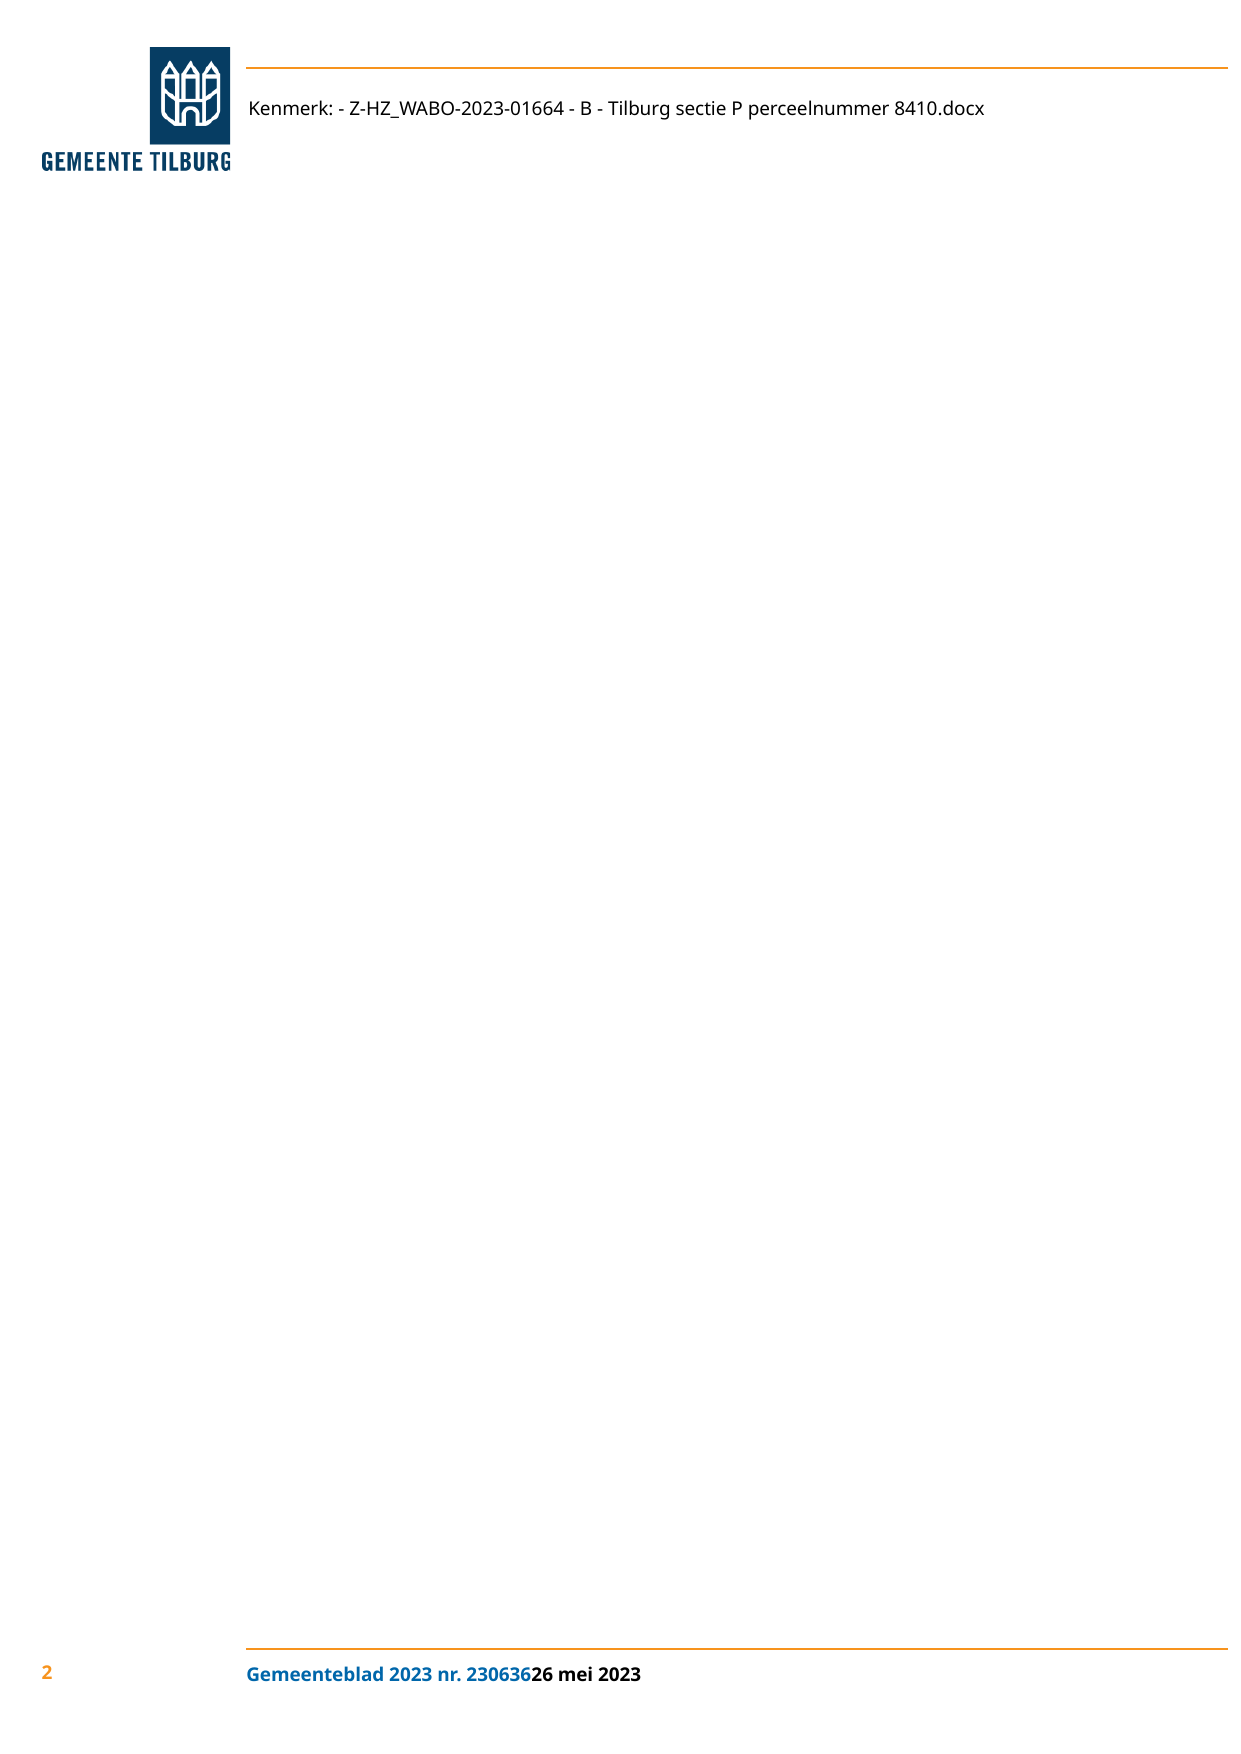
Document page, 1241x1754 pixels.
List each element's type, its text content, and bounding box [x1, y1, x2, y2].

picture [41, 47, 231, 172]
text Kenmerk: - Z-HZ_WABO-2023-01664 - B - Tilburg sectie P perceelnummer 8410.docx [248, 95, 1152, 121]
